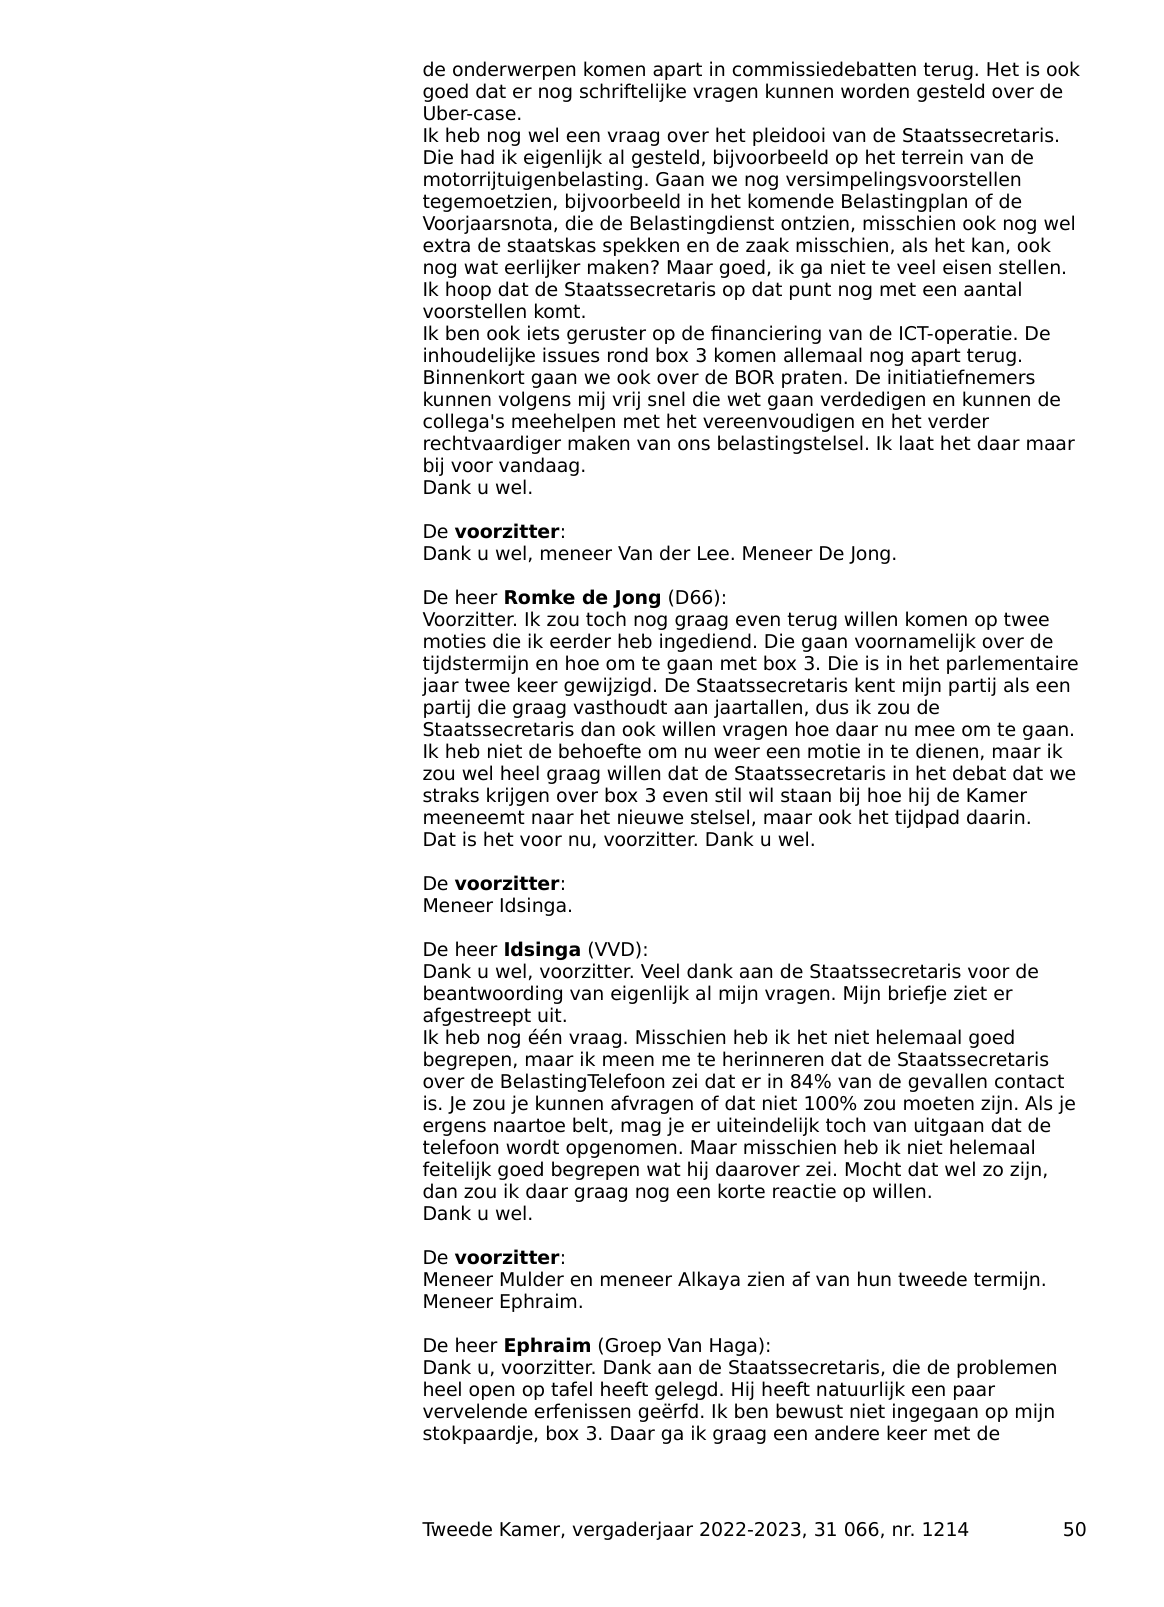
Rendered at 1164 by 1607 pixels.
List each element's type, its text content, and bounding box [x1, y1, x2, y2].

text Meneer Mulder en meneer Alkaya zien af van hun tweede termijn. [422, 1269, 1087, 1291]
text Dank u wel, meneer Van der Lee. Meneer De Jong. [422, 543, 1087, 565]
text Voorzitter. Ik zou toch nog graag even terug willen komen op twee moties die ik eerder heb ingediend. Die gaan voornamelijk over de tijdstermijn en hoe om te gaan met box 3. Die is in het parlementaire jaar twee keer gewijzigd. De Staatssecretaris kent mijn partij als een partij die graag vasthoudt aan jaartallen, dus ik zou de Staatssecretaris dan ook willen vragen hoe daar nu mee om te gaan. Ik heb niet de behoefte om nu weer een motie in te dienen, maar ik zou wel heel graag willen dat de Staatssecretaris in het debat dat we straks krijgen over box 3 even stil wil staan bij hoe hij de Kamer meeneemt naar het nieuwe stelsel, maar ook het tijdpad daarin. [422, 609, 1087, 829]
text De heer Ephraim (Groep Van Haga): [422, 1335, 1087, 1357]
text Dank u, voorzitter. Dank aan de Staatssecretaris, die de problemen heel open op tafel heeft gelegd. Hij heeft natuurlijk een paar vervelende erfenissen geërfd. Ik ben bewust niet ingegaan op mijn stokpaardje, box 3. Daar ga ik graag een andere keer met de [422, 1357, 1087, 1445]
text Dank u wel. [422, 1203, 1087, 1225]
text Dank u wel, voorzitter. Veel dank aan de Staatssecretaris voor de beantwoording van eigenlijk al mijn vragen. Mijn briefje ziet er afgestreept uit. [422, 961, 1087, 1027]
text De heer Idsinga (VVD): [422, 939, 1087, 961]
text Ik heb nog één vraag. Misschien heb ik het niet helemaal goed begrepen, maar ik meen me te herinneren dat de Staatssecretaris over de BelastingTelefoon zei dat er in 84% van de gevallen contact is. Je zou je kunnen afvragen of dat niet 100% zou moeten zijn. Als je ergens naartoe belt, mag je er uiteindelijk toch van uitgaan dat de telefoon wordt opgenomen. Maar misschien heb ik niet helemaal feitelijk goed begrepen wat hij daarover zei. Mocht dat wel zo zijn, dan zou ik daar graag nog een korte reactie op willen. [422, 1027, 1087, 1203]
text Dat is het voor nu, voorzitter. Dank u wel. [422, 829, 1087, 851]
text De voorzitter: [422, 1247, 1087, 1269]
text Meneer Idsinga. [422, 895, 1087, 917]
text De voorzitter: [422, 521, 1087, 543]
text de onderwerpen komen apart in commissiedebatten terug. Het is ook goed dat er nog schriftelijke vragen kunnen worden gesteld over de Uber-case. [422, 59, 1087, 125]
text De heer Romke de Jong (D66): [422, 587, 1087, 609]
text Ik heb nog wel een vraag over het pleidooi van de Staatssecretaris. Die had ik eigenlijk al gesteld, bijvoorbeeld op het terrein van de motorrijtuigenbelasting. Gaan we nog versimpelingsvoorstellen tegemoetzien, bijvoorbeeld in het komende Belastingplan of de Voorjaarsnota, die de Belastingdienst ontzien, misschien ook nog wel extra de staatskas spekken en de zaak misschien, als het kan, ook nog wat eerlijker maken? Maar goed, ik ga niet te veel eisen stellen. Ik hoop dat de Staatssecretaris op dat punt nog met een aantal voorstellen komt. [422, 125, 1087, 323]
text De voorzitter: [422, 873, 1087, 895]
text Ik ben ook iets geruster op de financiering van de ICT-operatie. De inhoudelijke issues rond box 3 komen allemaal nog apart terug. Binnenkort gaan we ook over de BOR praten. De initiatiefnemers kunnen volgens mij vrij snel die wet gaan verdedigen en kunnen de collega's meehelpen met het vereenvoudigen en het verder rechtvaardiger maken van ons belastingstelsel. Ik laat het daar maar bij voor vandaag. [422, 323, 1087, 477]
text Dank u wel. [422, 477, 1087, 499]
text Meneer Ephraim. [422, 1291, 1087, 1313]
